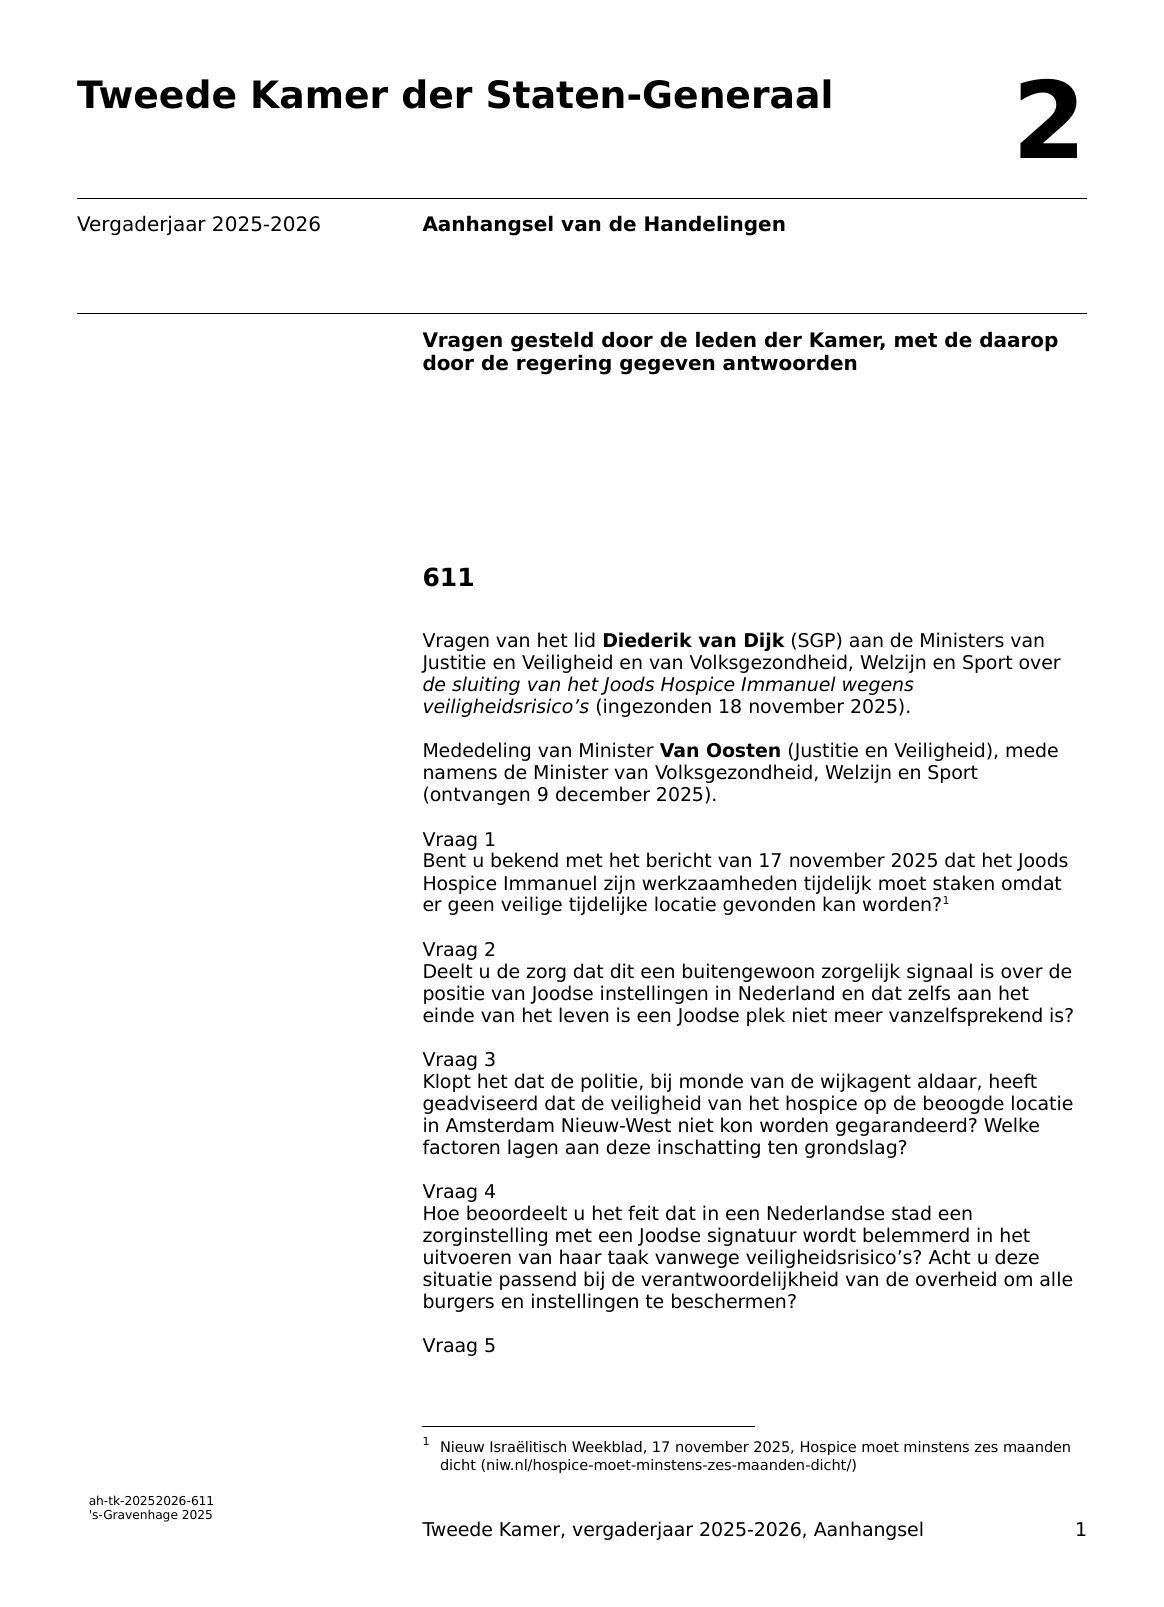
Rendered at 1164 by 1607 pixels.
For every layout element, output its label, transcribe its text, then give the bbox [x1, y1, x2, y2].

text 's-Gravenhage 2025 [88, 1508, 323, 1522]
text Klopt het dat de politie, bij monde van de wijkagent aldaar, heeft geadviseerd dat de veiligheid van het hospice op de beoogde locatie in Amsterdam Nieuw-West niet kon worden gegarandeerd? Welke factoren lagen aan deze inschatting ten grondslag? [422, 1071, 1087, 1158]
text ah-tk-20252026-611 [88, 1494, 323, 1508]
text Vragen van het lid Diederik van Dijk (SGP) aan de Ministers van Justitie en Veiligheid en van Volksgezondheid, Welzijn en Sport over de sluiting van het Joods Hospice Immanuel wegens veiligheidsrisico’s (ingezonden 18 november 2025). [422, 630, 1087, 718]
text Mededeling van Minister Van Oosten (Justitie en Veiligheid), mede namens de Minister van Volksgezondheid, Welzijn en Sport (ontvangen 9 december 2025). [422, 740, 1087, 806]
text 611 [422, 563, 1087, 592]
text Vraag 5 [422, 1335, 1087, 1357]
text Hoe beoordeelt u het feit dat in een Nederlandse stad een zorginstelling met een Joodse signatuur wordt belemmerd in het uitvoeren van haar taak vanwege veiligheidsrisico’s? Acht u deze situatie passend bij de verantwoordelijkheid van de overheid om alle burgers en instellingen te beschermen? [422, 1203, 1087, 1313]
table_cell Vragen gesteld door de leden der Kamer, met de daarop door de regering gegeven antwoorden [422, 314, 1087, 375]
text Vraag 2 [422, 938, 1087, 961]
text Deelt u de zorg dat dit een buitengewoon zorgelijk signaal is over de positie van Joodse instellingen in Nederland en dat zelfs aan het einde van het leven is een Joodse plek niet meer vanzelfsprekend is? [422, 961, 1087, 1026]
table_cell [77, 314, 422, 375]
table_cell Vergaderjaar 2025-2026 [77, 199, 422, 313]
text Nieuw Israëlitisch Weekblad, 17 november 2025, Hospice moet minstens zes maanden dicht (niw.nl/hospice-moet-minstens-zes-maanden-dicht/) [422, 1435, 1087, 1474]
text Vraag 1 [422, 828, 1087, 850]
table_header 2 [886, 59, 1087, 198]
text Vraag 3 [422, 1049, 1087, 1071]
table_header Tweede Kamer der Staten-Generaal [77, 59, 886, 198]
text Bent u bekend met het bericht van 17 november 2025 dat het Joods Hospice Immanuel zijn werkzaamheden tijdelijk moet staken omdat er geen veilige tijdelijke locatie gevonden kan worden? [422, 850, 1087, 916]
table_cell Aanhangsel van de Handelingen [422, 199, 1087, 313]
text Vraag 4 [422, 1181, 1087, 1203]
